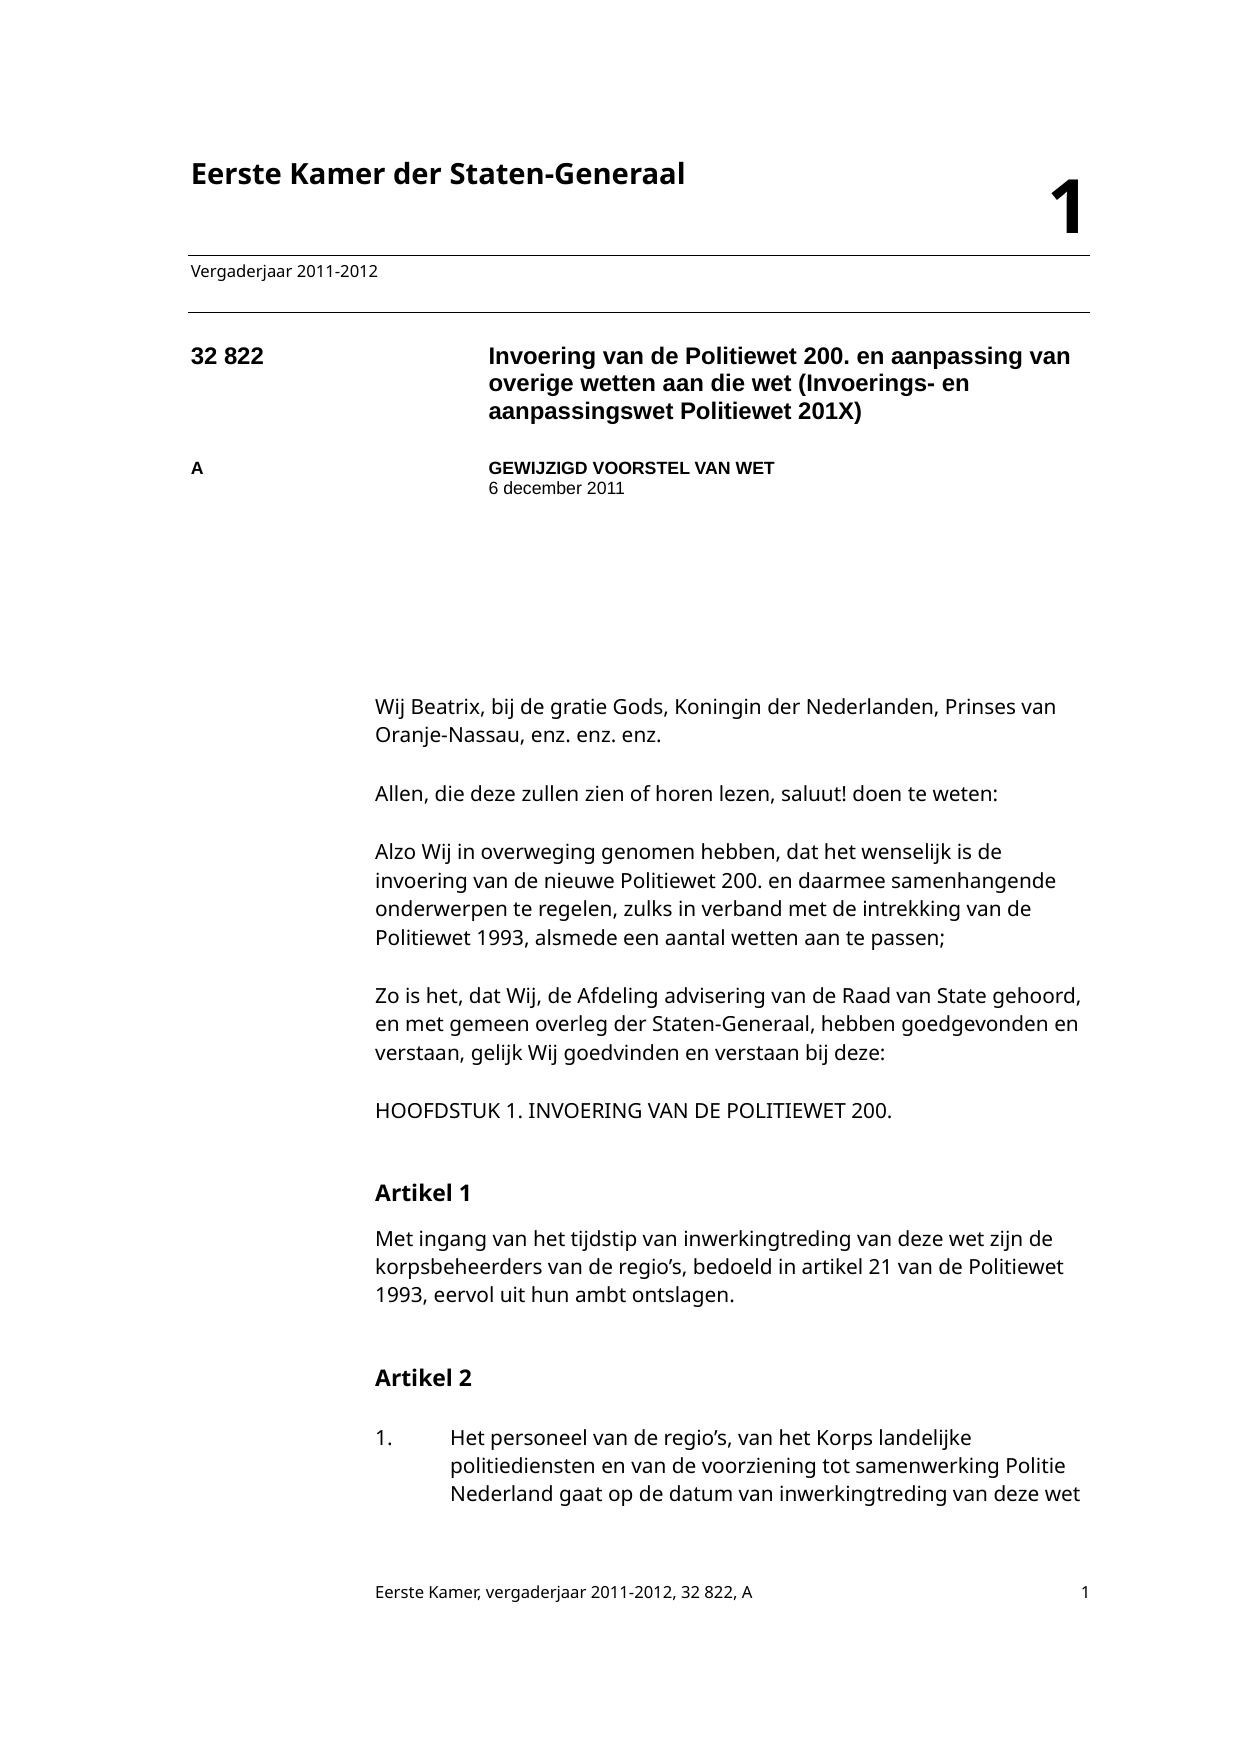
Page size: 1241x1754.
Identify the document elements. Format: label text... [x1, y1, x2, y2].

table_cell 32 822 [188, 339, 485, 454]
subtitle Artikel 1 [375, 1177, 1090, 1209]
table_cell Vergaderjaar 2011-2012 [188, 256, 485, 312]
text Wij Beatrix, bij de gratie Gods, Koningin der Nederlanden, Prinses van Oranje-Nassau, enz. enz. enz. [375, 692, 1090, 749]
text Met ingang van het tijdstip van inwerkingtreding van deze wet zijn de korpsbeheerders van de regio’s, bedoeld in artikel 21 van de Politiewet 1993, eervol uit hun ambt ontslagen. [375, 1224, 1090, 1309]
list Het personeel van de regio’s, van het Korps landelijke politiediensten en van de voorziening tot samenwerking Politie Nederland gaat op de datum van inwerkingtreding van deze wet [375, 1423, 1090, 1508]
text Alzo Wij in overweging genomen hebben, dat het wenselijk is de invoering van de nieuwe Politiewet 200. en daarmee samenhangende onderwerpen te regelen, zulks in verband met de intrekking van de Politiewet 1993, alsmede een aantal wetten aan te passen; [375, 837, 1090, 951]
table_cell Invoering van de Politiewet 200. en aanpassing van overige wetten aan die wet (Invoerings- en aanpassingswet Politiewet 201X) [485, 339, 1090, 454]
table_header Eerste Kamer der Staten-Generaal [188, 150, 909, 255]
subtitle HOOFDSTUK 1. INVOERING VAN DE POLITIEWET 200. [375, 1096, 1090, 1125]
table_cell GEWIJZIGD VOORSTEL VAN WET 6 december 2011 [485, 455, 1090, 573]
table_header 1 [910, 150, 1090, 255]
table_cell A [188, 455, 485, 573]
text Zo is het, dat Wij, de Afdeling advisering van de Raad van State gehoord, en met gemeen overleg der Staten-Generaal, hebben goedgevonden en verstaan, gelijk Wij goedvinden en verstaan bij deze: [375, 981, 1090, 1066]
table_cell [485, 313, 1090, 339]
subtitle Artikel 2 [375, 1361, 1090, 1393]
text Allen, die deze zullen zien of horen lezen, saluut! doen te weten: [375, 779, 1090, 807]
table_cell [485, 256, 1090, 312]
table_cell [188, 313, 485, 339]
